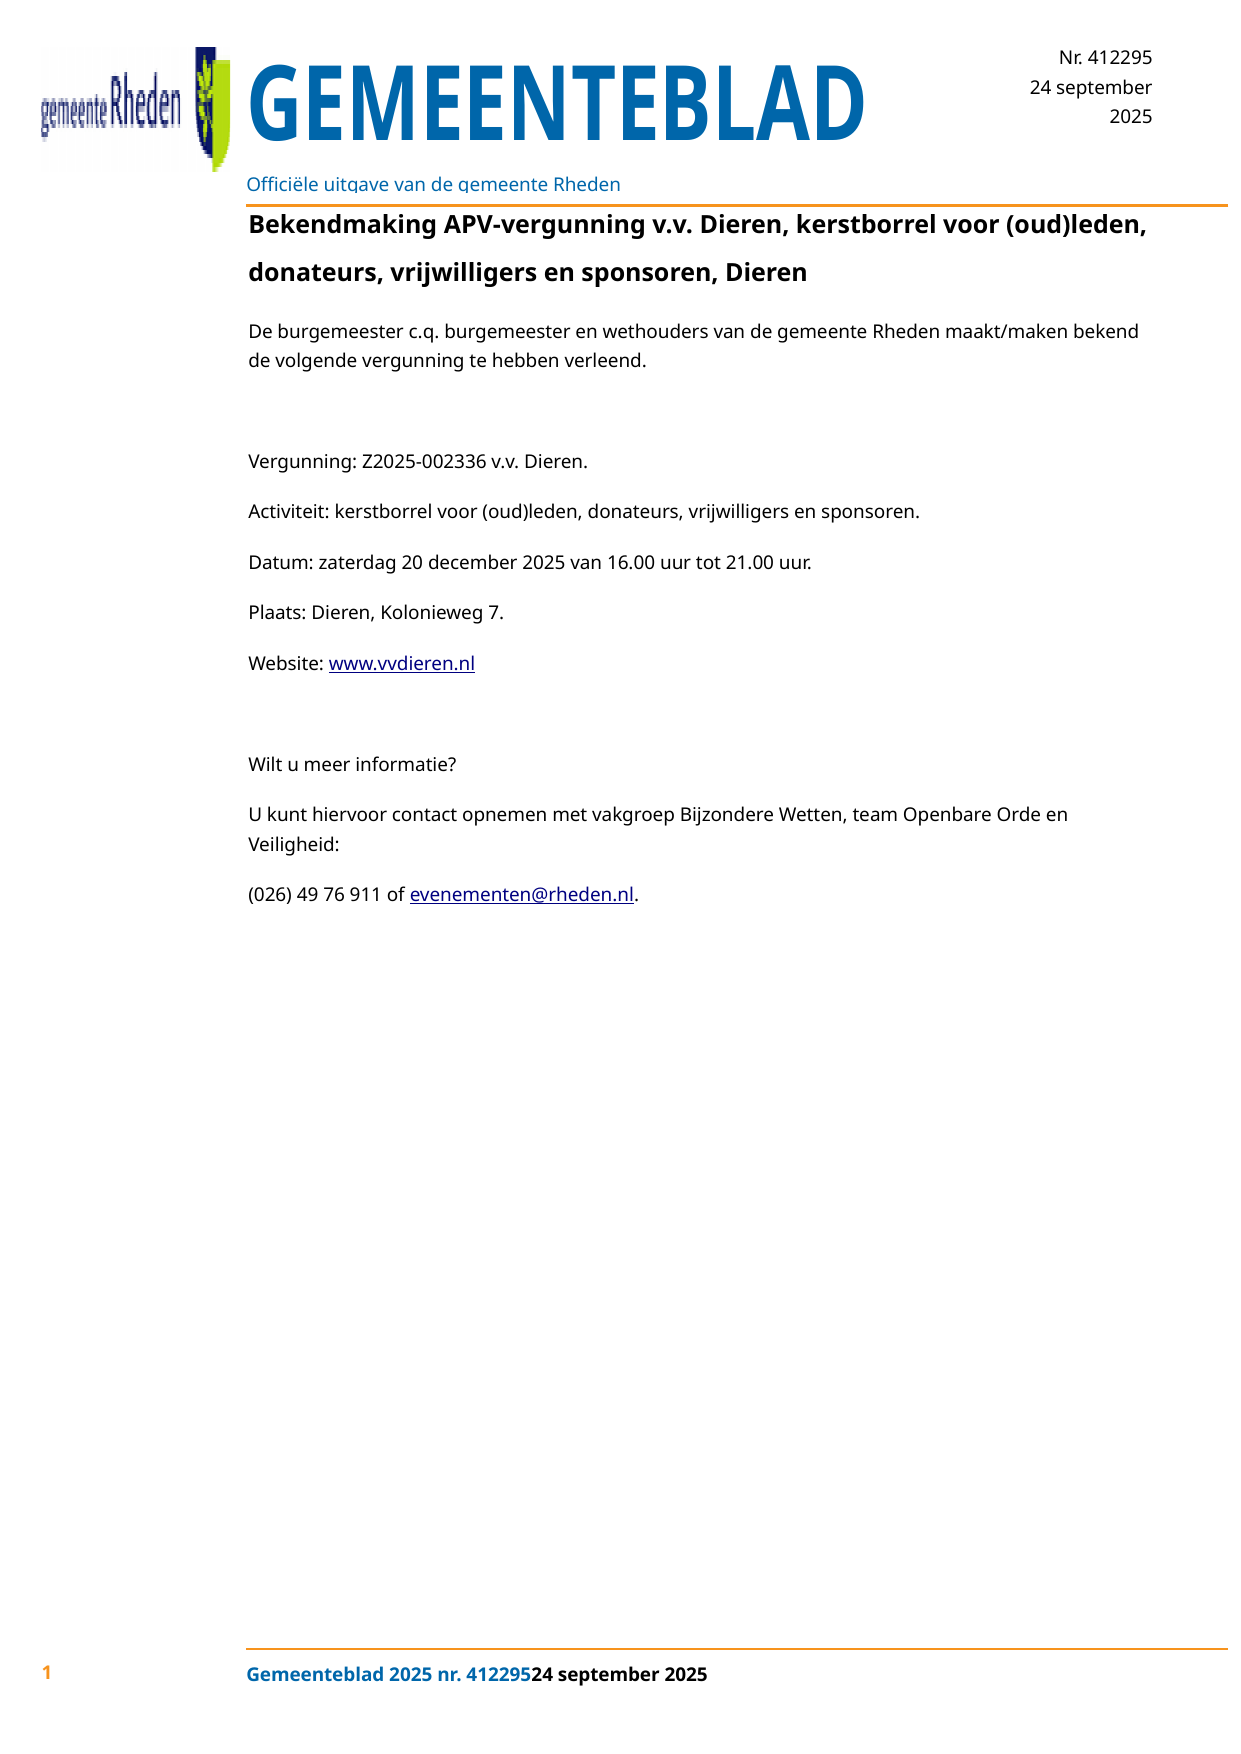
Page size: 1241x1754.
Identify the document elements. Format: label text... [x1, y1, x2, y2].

text Plaats: Dieren, Kolonieweg 7. [248, 599, 1152, 625]
text Vergunning: Z2025-002336 v.v. Dieren. [248, 448, 1152, 474]
text U kunt hiervoor contact opnemen met vakgroep Bijzondere Wetten, team Openbare Orde en Veiligheid: [248, 801, 1152, 857]
text Website: www.vvdieren.nl [248, 650, 1152, 676]
text Activiteit: kerstborrel voor (oud)leden, donateurs, vrijwilligers en sponsoren. [248, 499, 1152, 524]
text Wilt u meer informatie? [248, 751, 1152, 777]
text (026) 49 76 911 of evenementen@rheden.nl. [248, 881, 1152, 907]
text De burgemeester c.q. burgemeester en wethouders van de gemeente Rheden maakt/maken bekend de volgende vergunning te hebben verleend. [248, 318, 1152, 373]
text Datum: zaterdag 20 december 2025 van 16.00 uur tot 21.00 uur. [248, 549, 1152, 575]
picture [41, 47, 231, 172]
text Bekendmaking APV-vergunning v.v. Dieren, kerstborrel voor (oud)leden, donateurs, vrijwilligers en sponsoren, Dieren [248, 207, 1152, 288]
